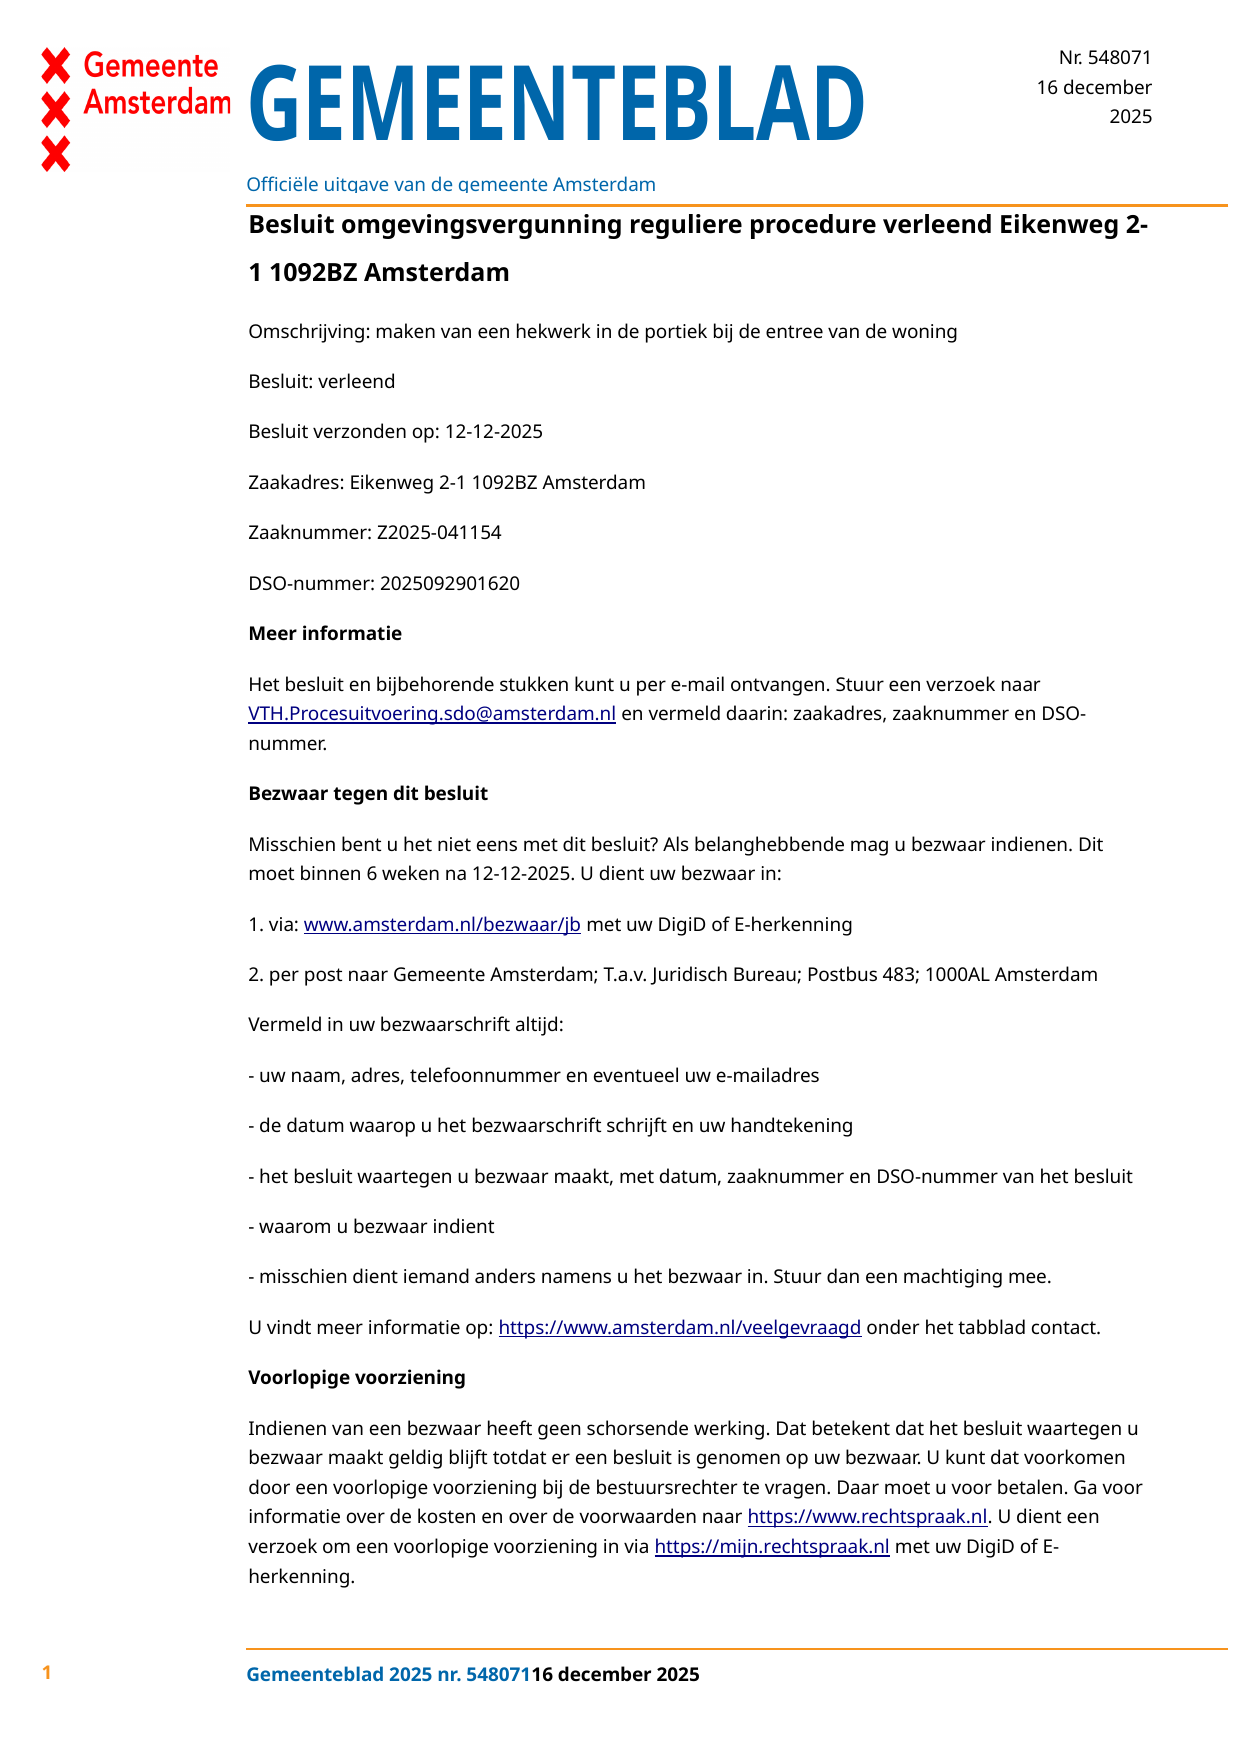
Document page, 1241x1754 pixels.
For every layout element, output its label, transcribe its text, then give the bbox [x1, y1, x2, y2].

text Misschien bent u het niet eens met dit besluit? Als belanghebbende mag u bezwaar indienen. Dit moet binnen 6 weken na 12-12-2025. U dient uw bezwaar in: [248, 831, 1152, 886]
text Indienen van een bezwaar heeft geen schorsende werking. Dat betekent dat het besluit waartegen u bezwaar maakt geldig blijft totdat er een besluit is genomen op uw bezwaar. U kunt dat voorkomen door een voorlopige voorziening bij de bestuursrechter te vragen. Daar moet u voor betalen. Ga voor informatie over de kosten en over de voorwaarden naar https://www.rechtspraak.nl. U dient een verzoek om een voorlopige voorziening in via https://mijn.rechtspraak.nl met uw DigiD of E-herkenning. [248, 1415, 1152, 1589]
text Meer informatie [248, 620, 1152, 646]
text Besluit: verleend [248, 368, 1152, 394]
picture [41, 47, 231, 172]
text U vindt meer informatie op: https://www.amsterdam.nl/veelgevraagd onder het tabblad contact. [248, 1314, 1152, 1340]
text - waarom u bezwaar indient [248, 1213, 1152, 1239]
text DSO-nummer: 2025092901620 [248, 570, 1152, 596]
text - uw naam, adres, telefoonnummer en eventueel uw e-mailadres [248, 1062, 1152, 1088]
text Zaakadres: Eikenweg 2-1 1092BZ Amsterdam [248, 469, 1152, 495]
text Het besluit en bijbehorende stukken kunt u per e-mail ontvangen. Stuur een verzoek naar VTH.Procesuitvoering.sdo@amsterdam.nl en vermeld daarin: zaakadres, zaaknummer en DSO-nummer. [248, 671, 1152, 756]
text Besluit omgevingsvergunning reguliere procedure verleend Eikenweg 2-1 1092BZ Amsterdam [248, 207, 1152, 288]
text Voorlopige voorziening [248, 1364, 1152, 1390]
text Bezwaar tegen dit besluit [248, 780, 1152, 806]
text 1. via: www.amsterdam.nl/bezwaar/jb met uw DigiD of E-herkenning [248, 911, 1152, 937]
text - misschien dient iemand anders namens u het bezwaar in. Stuur dan een machtiging mee. [248, 1264, 1152, 1289]
text Vermeld in uw bezwaarschrift altijd: [248, 1012, 1152, 1037]
text Besluit verzonden op: 12-12-2025 [248, 419, 1152, 444]
text - de datum waarop u het bezwaarschrift schrijft en uw handtekening [248, 1112, 1152, 1138]
text Zaaknummer: Z2025-041154 [248, 519, 1152, 545]
text - het besluit waartegen u bezwaar maakt, met datum, zaaknummer en DSO-nummer van het besluit [248, 1163, 1152, 1189]
text Omschrijving: maken van een hekwerk in de portiek bij de entree van de woning [248, 318, 1152, 344]
text 2. per post naar Gemeente Amsterdam; T.a.v. Juridisch Bureau; Postbus 483; 1000AL Amsterdam [248, 961, 1152, 987]
